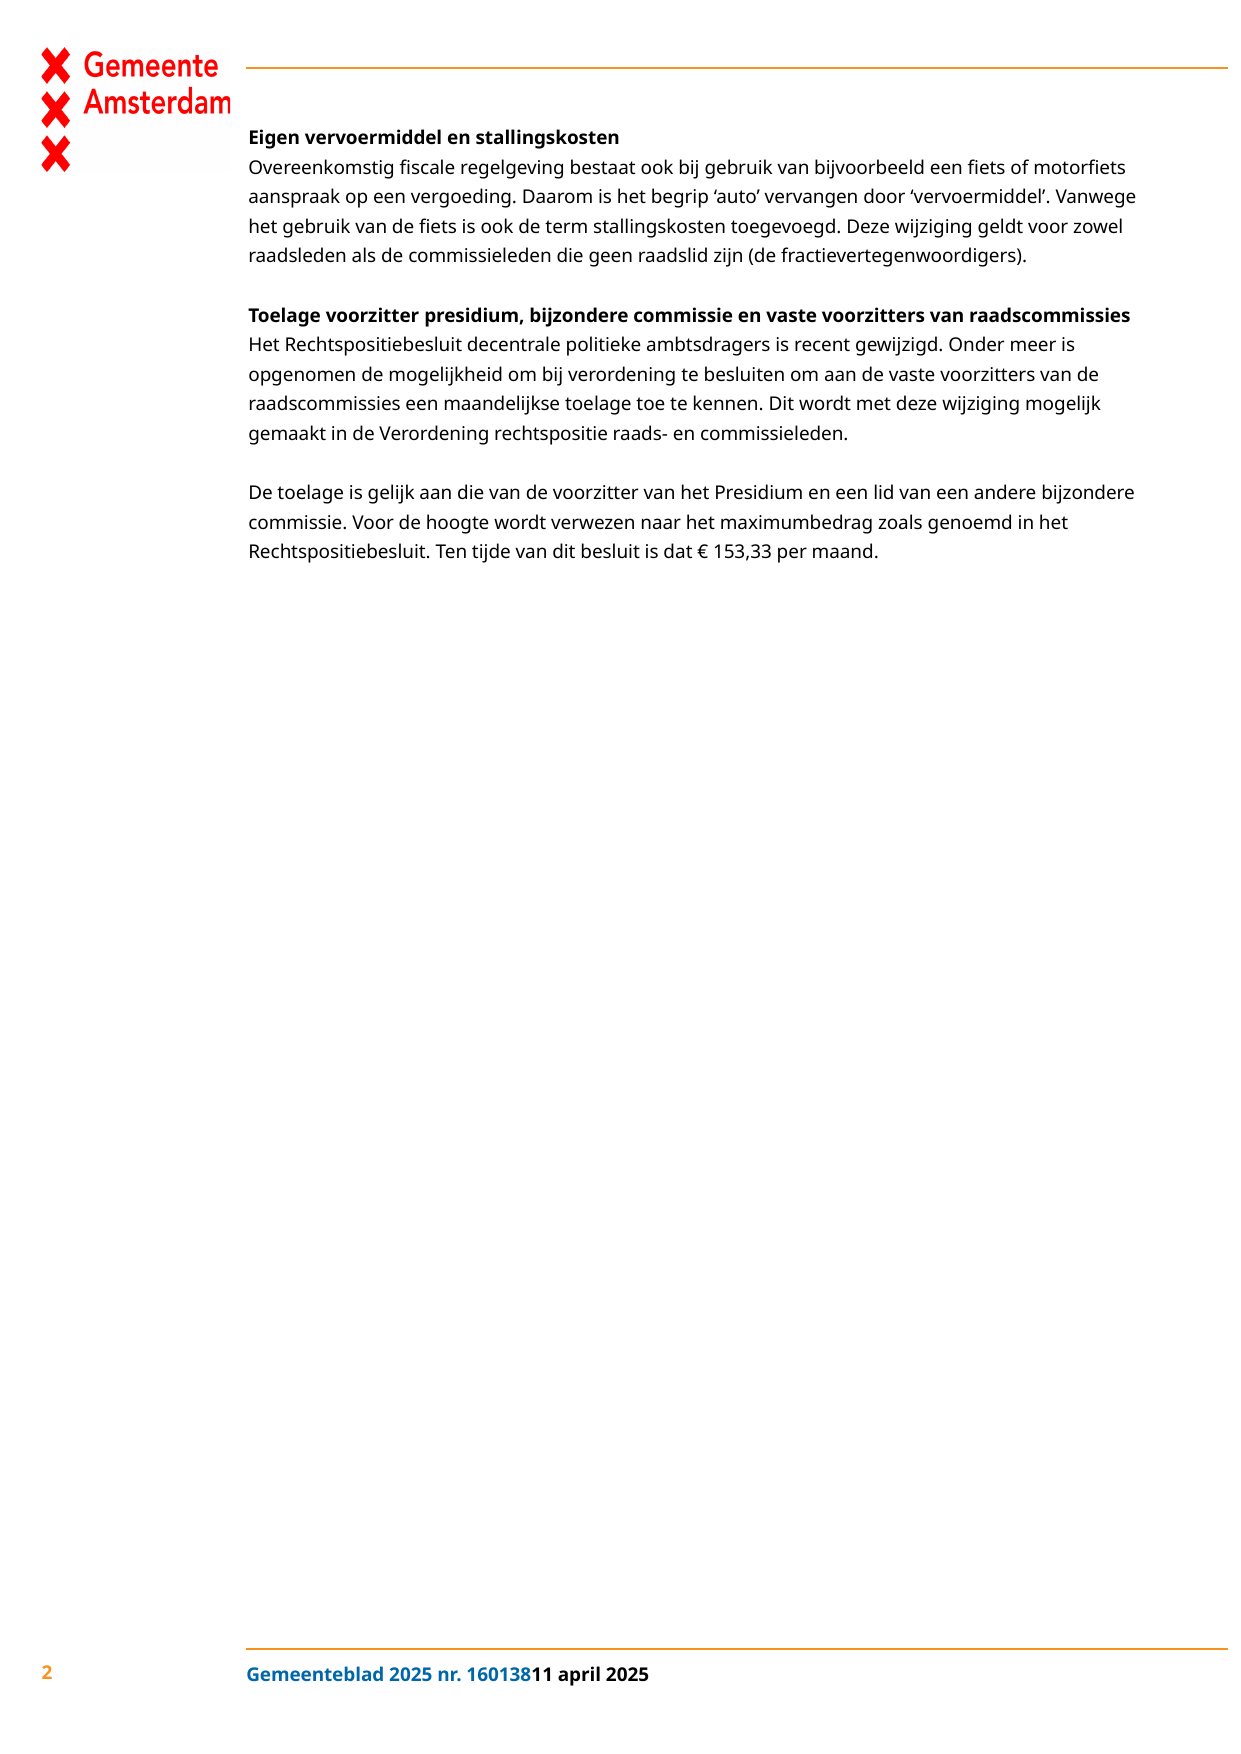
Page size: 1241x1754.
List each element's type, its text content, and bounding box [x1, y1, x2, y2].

text Het Rechtspositiebesluit decentrale politieke ambtsdragers is recent gewijzigd. Onder meer is opgenomen de mogelijkheid om bij verordening te besluiten om aan de vaste voorzitters van de raadscommissies een maandelijkse toelage toe te kennen. Dit wordt met deze wijziging mogelijk gemaakt in de Verordening rechtspositie raads- en commissieleden. [248, 331, 1152, 446]
text Overeenkomstig fiscale regelgeving bestaat ook bij gebruik van bijvoorbeeld een fiets of motorfiets aanspraak op een vergoeding. Daarom is het begrip ‘auto’ vervangen door ‘vervoermiddel’. Vanwege het gebruik van de fiets is ook de term stallingskosten toegevoegd. Deze wijziging geldt voor zowel raadsleden als de commissieleden die geen raadslid zijn (de fractievertegenwoordigers). [248, 154, 1152, 268]
text Toelage voorzitter presidium, bijzondere commissie en vaste voorzitters van raadscommissies [248, 302, 1152, 328]
picture [41, 47, 231, 172]
text Eigen vervoermiddel en stallingskosten [248, 124, 1152, 150]
text De toelage is gelijk aan die van de voorzitter van het Presidium en een lid van een andere bijzondere commissie. Voor de hoogte wordt verwezen naar het maximumbedrag zoals genoemd in het Rechtspositiebesluit. Ten tijde van dit besluit is dat € 153,33 per maand. [248, 479, 1152, 564]
